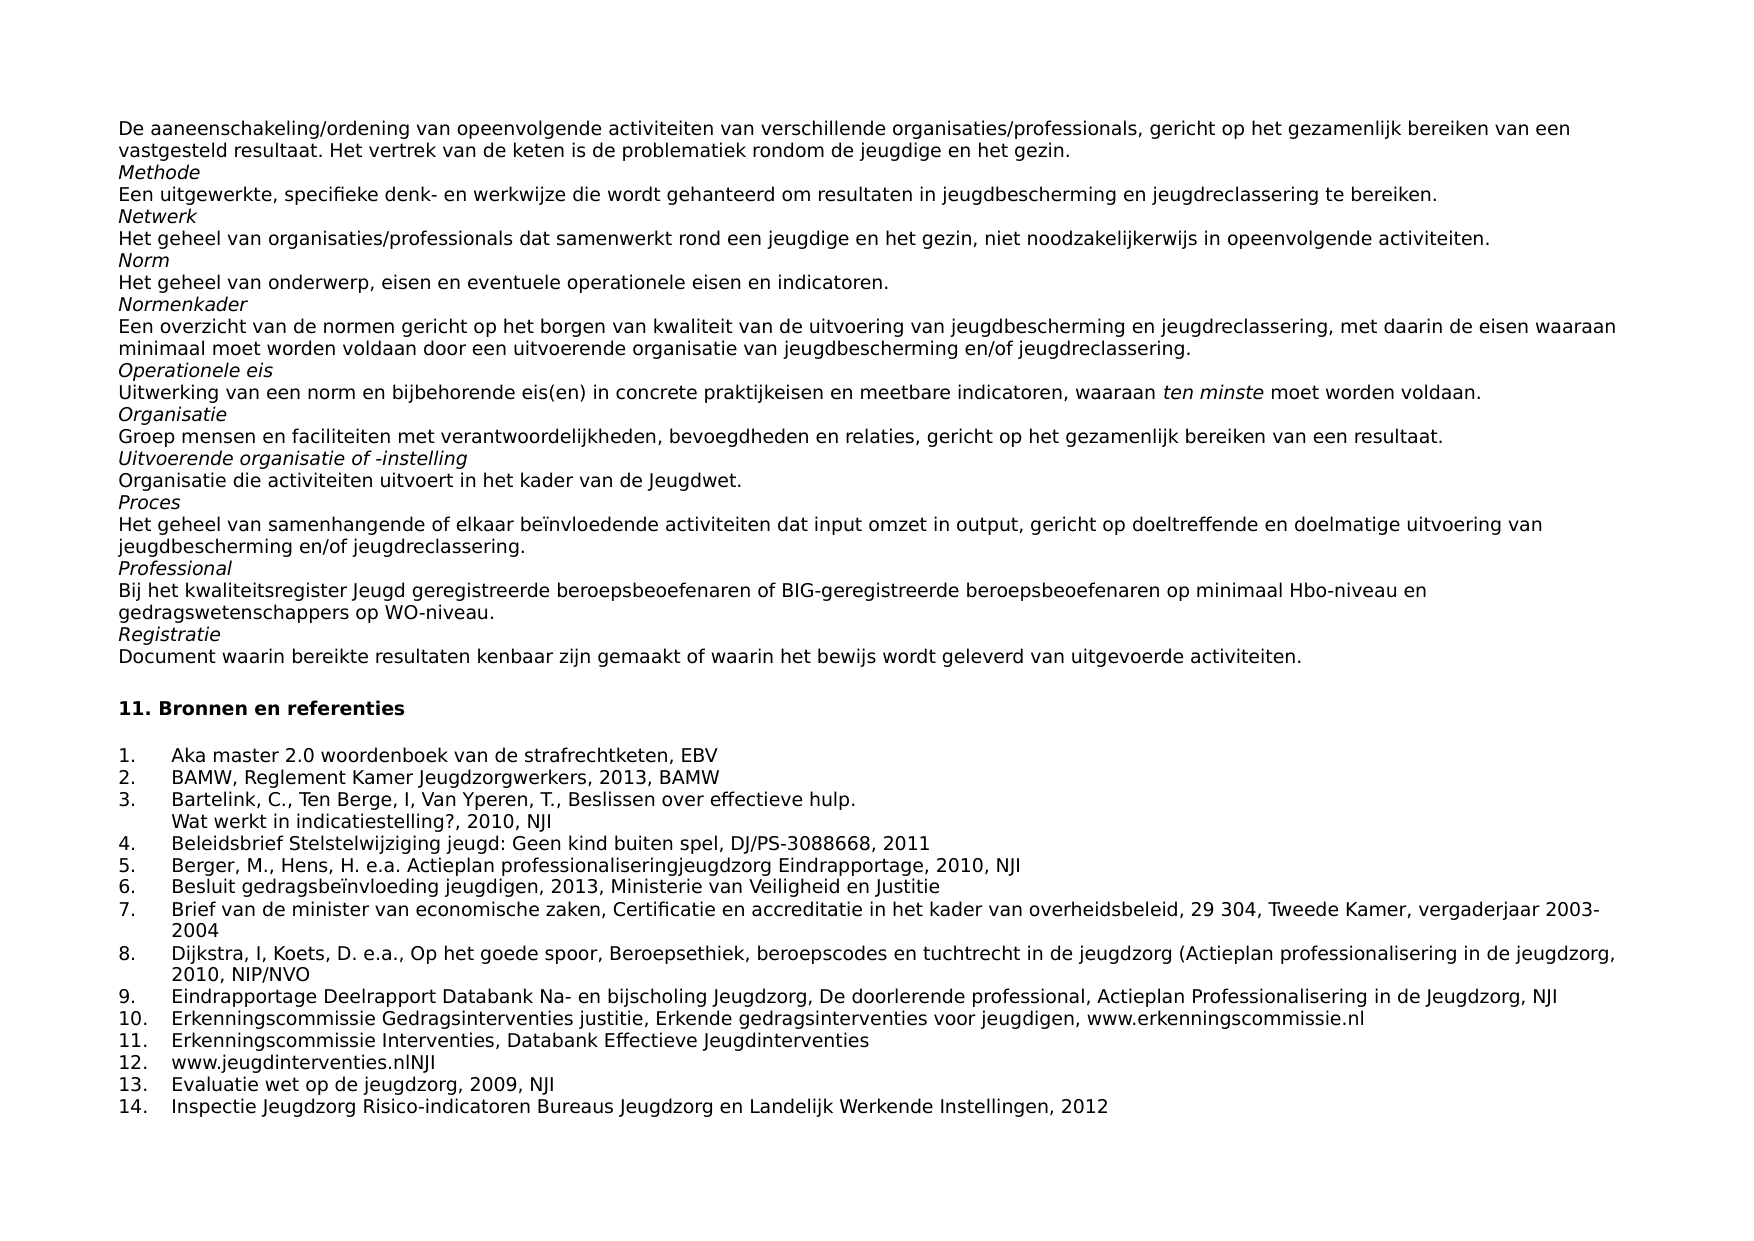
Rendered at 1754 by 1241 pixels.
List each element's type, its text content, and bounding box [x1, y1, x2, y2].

text 2. BAMW, Reglement Kamer Jeugdzorgwerkers, 2013, BAMW [118, 767, 1636, 788]
text De aaneenschakeling/ordening van opeenvolgende activiteiten van verschillende organisaties/professionals, gericht op het gezamenlijk bereiken van een vastgesteld resultaat. Het vertrek van de keten is de problematiek rondom de jeugdige en het gezin. [118, 118, 1636, 162]
text 3. Bartelink, C., Ten Berge, I, Van Yperen, T., Beslissen over effectieve hulp. [118, 788, 1636, 811]
text Organisatie die activiteiten uitvoert in het kader van de Jeugdwet. [118, 470, 1636, 492]
text 13. Evaluatie wet op de jeugdzorg, 2009, NJI [118, 1074, 1636, 1096]
text Organisatie [118, 404, 1636, 426]
text 12. www.jeugdinterventies.nlNJI [118, 1052, 1636, 1074]
text Het geheel van organisaties/professionals dat samenwerkt rond een jeugdige en het gezin, niet noodzakelijkerwijs in opeenvolgende activiteiten. [118, 228, 1636, 250]
text Het geheel van onderwerp, eisen en eventuele operationele eisen en indicatoren. [118, 272, 1636, 294]
text Uitwerking van een norm en bijbehorende eis(en) in concrete praktijkeisen en meetbare indicatoren, waaraan ten minste moet worden voldaan. [118, 382, 1636, 404]
text Methode [118, 162, 1636, 184]
text 11. Erkenningscommissie Interventies, Databank Effectieve Jeugdinterventies [118, 1030, 1636, 1052]
text Registratie [118, 624, 1636, 646]
text 10. Erkenningscommissie Gedragsinterventies justitie, Erkende gedragsinterventies voor jeugdigen, www.erkenningscommissie.nl [118, 1008, 1636, 1030]
text 9. Eindrapportage Deelrapport Databank Na- en bijscholing Jeugdzorg, De doorlerende professional, Actieplan Professionalisering in de Jeugdzorg, NJI [118, 986, 1636, 1008]
text Normenkader [118, 294, 1636, 316]
text Operationele eis [118, 360, 1636, 382]
text 7. Brief van de minister van economische zaken, Certificatie en accreditatie in het kader van overheidsbeleid, 29 304, Tweede Kamer, vergaderjaar 2003-2004 [118, 898, 1636, 942]
text Uitvoerende organisatie of -instelling [118, 448, 1636, 470]
text Document waarin bereikte resultaten kenbaar zijn gemaakt of waarin het bewijs wordt geleverd van uitgevoerde activiteiten. [118, 646, 1636, 668]
text Het geheel van samenhangende of elkaar beïnvloedende activiteiten dat input omzet in output, gericht op doeltreffende en doelmatige uitvoering van jeugdbescherming en/of jeugdreclassering. [118, 514, 1636, 558]
text 14. Inspectie Jeugdzorg Risico-indicatoren Bureaus Jeugdzorg en Landelijk Werkende Instellingen, 2012 [118, 1096, 1636, 1118]
text Norm [118, 250, 1636, 272]
text 5. Berger, M., Hens, H. e.a. Actieplan professionaliseringjeugdzorg Eindrapportage, 2010, NJI [118, 854, 1636, 876]
text 4. Beleidsbrief Stelstelwijziging jeugd: Geen kind buiten spel, DJ/PS-3088668, 2011 [118, 832, 1636, 854]
text Wat werkt in indicatiestelling?, 2010, NJI [171, 811, 1636, 832]
text Groep mensen en faciliteiten met verantwoordelijkheden, bevoegdheden en relaties, gericht op het gezamenlijk bereiken van een resultaat. [118, 426, 1636, 448]
text 8. Dijkstra, I, Koets, D. e.a., Op het goede spoor, Beroepsethiek, beroepscodes en tuchtrecht in de jeugdzorg (Actieplan professionalisering in de jeugdzorg, 2010, NIP/NVO [118, 942, 1636, 986]
text Professional [118, 558, 1636, 580]
text Een overzicht van de normen gericht op het borgen van kwaliteit van de uitvoering van jeugdbescherming en jeugdreclassering, met daarin de eisen waaraan minimaal moet worden voldaan door een uitvoerende organisatie van jeugdbescherming en/of jeugdreclassering. [118, 316, 1636, 360]
text Netwerk [118, 206, 1636, 228]
text 1. Aka master 2.0 woordenboek van de strafrechtketen, EBV [118, 744, 1636, 767]
text Proces [118, 492, 1636, 514]
text Bij het kwaliteitsregister Jeugd geregistreerde beroepsbeoefenaren of BIG-geregistreerde beroepsbeoefenaren op minimaal Hbo-niveau en gedragswetenschappers op WO-niveau. [118, 580, 1636, 624]
text Een uitgewerkte, specifieke denk- en werkwijze die wordt gehanteerd om resultaten in jeugdbescherming en jeugdreclassering te bereiken. [118, 184, 1636, 206]
text 6. Besluit gedragsbeïnvloeding jeugdigen, 2013, Ministerie van Veiligheid en Justitie [118, 876, 1636, 898]
subtitle 11. Bronnen en referenties [118, 698, 1636, 719]
